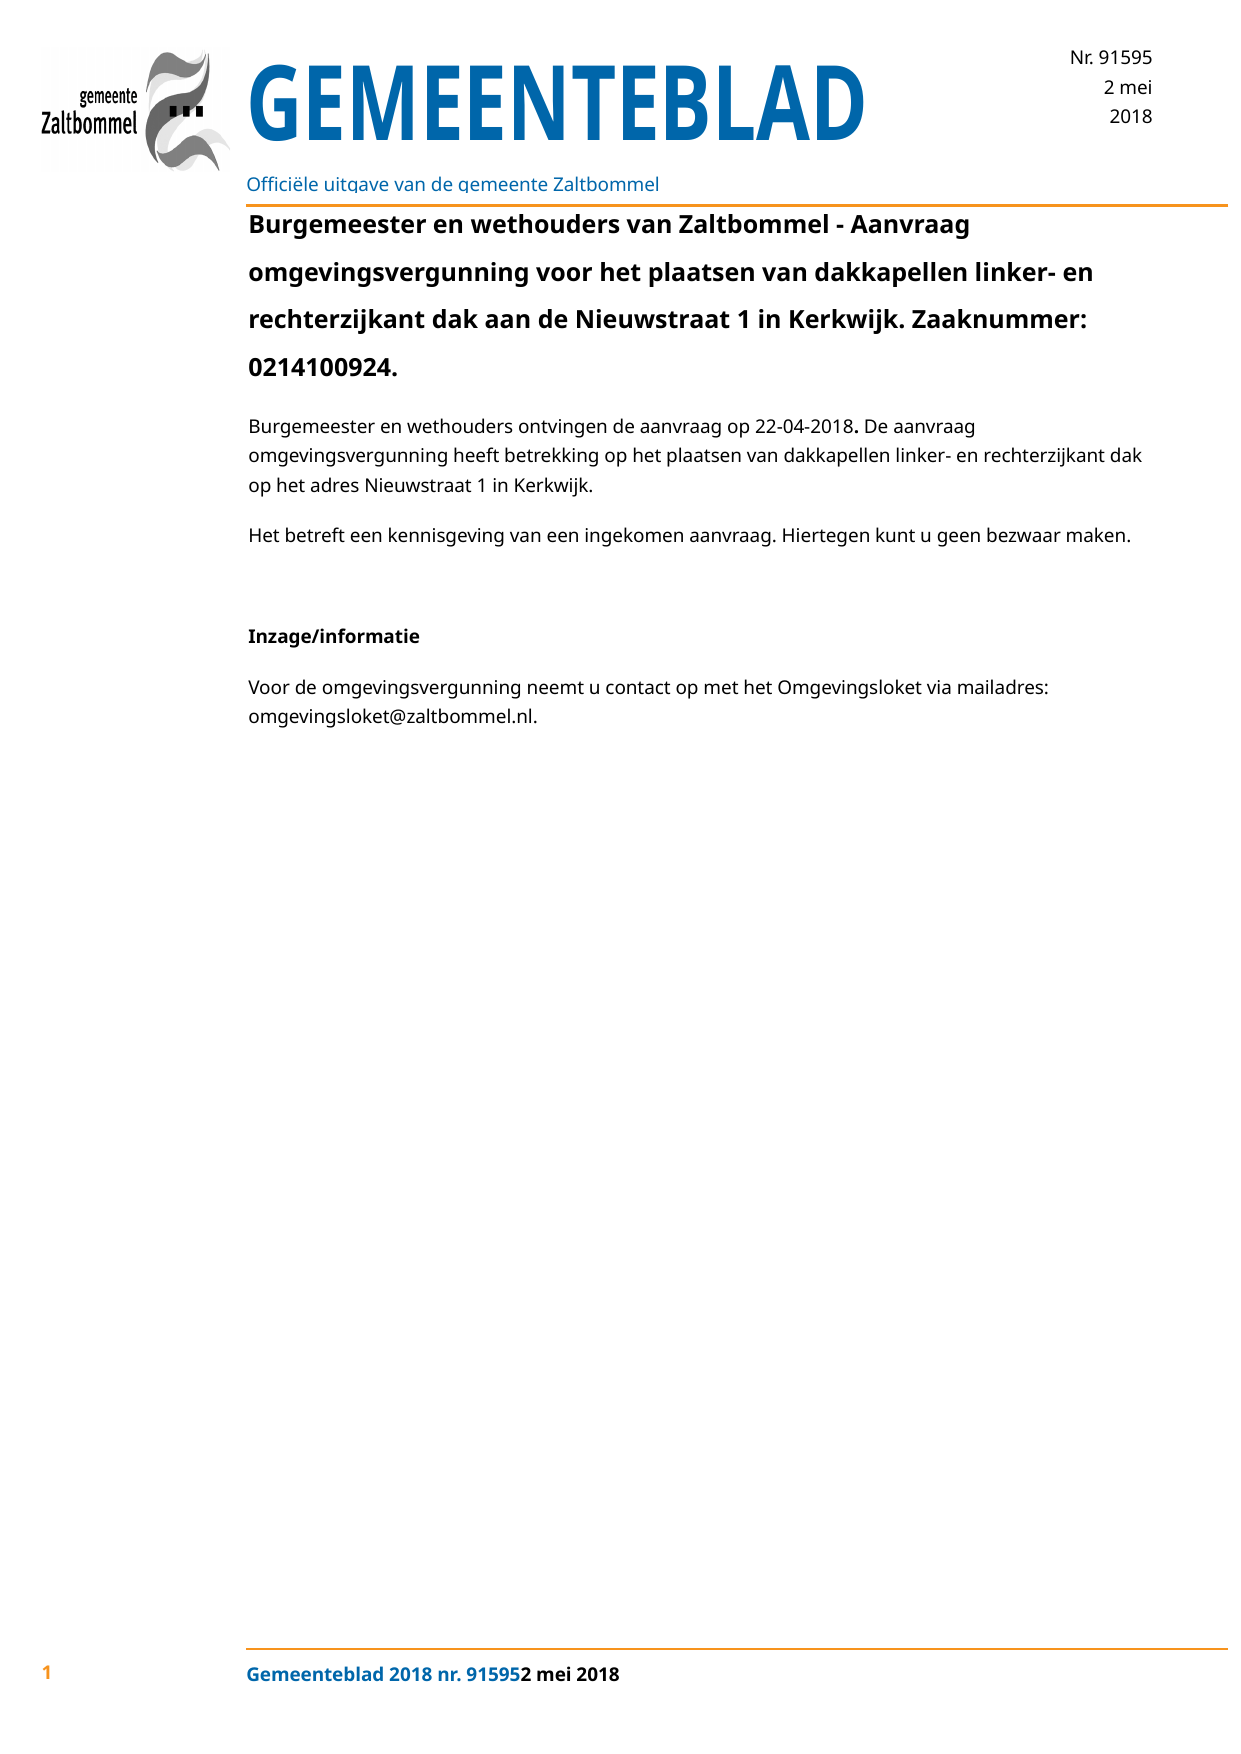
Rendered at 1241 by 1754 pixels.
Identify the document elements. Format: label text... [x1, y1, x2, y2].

text Inzage/informatie [248, 623, 1152, 649]
text Burgemeester en wethouders ontvingen de aanvraag op 22-04-2018. De aanvraag omgevingsvergunning heeft betrekking op het plaatsen van dakkapellen linker- en rechterzijkant dak op het adres Nieuwstraat 1 in Kerkwijk. [248, 413, 1152, 498]
text Het betreft een kennisgeving van een ingekomen aanvraag. Hiertegen kunt u geen bezwaar maken. [248, 523, 1152, 548]
text Voor de omgevingsvergunning neemt u contact op met het Omgevingsloket via mailadres: omgevingsloket@zaltbommel.nl. [248, 674, 1152, 729]
text Burgemeester en wethouders van Zaltbommel - Aanvraag omgevingsvergunning voor het plaatsen van dakkapellen linker- en rechterzijkant dak aan de Nieuwstraat 1 in Kerkwijk. Zaaknummer: 0214100924. [248, 207, 1152, 384]
picture [41, 47, 231, 172]
